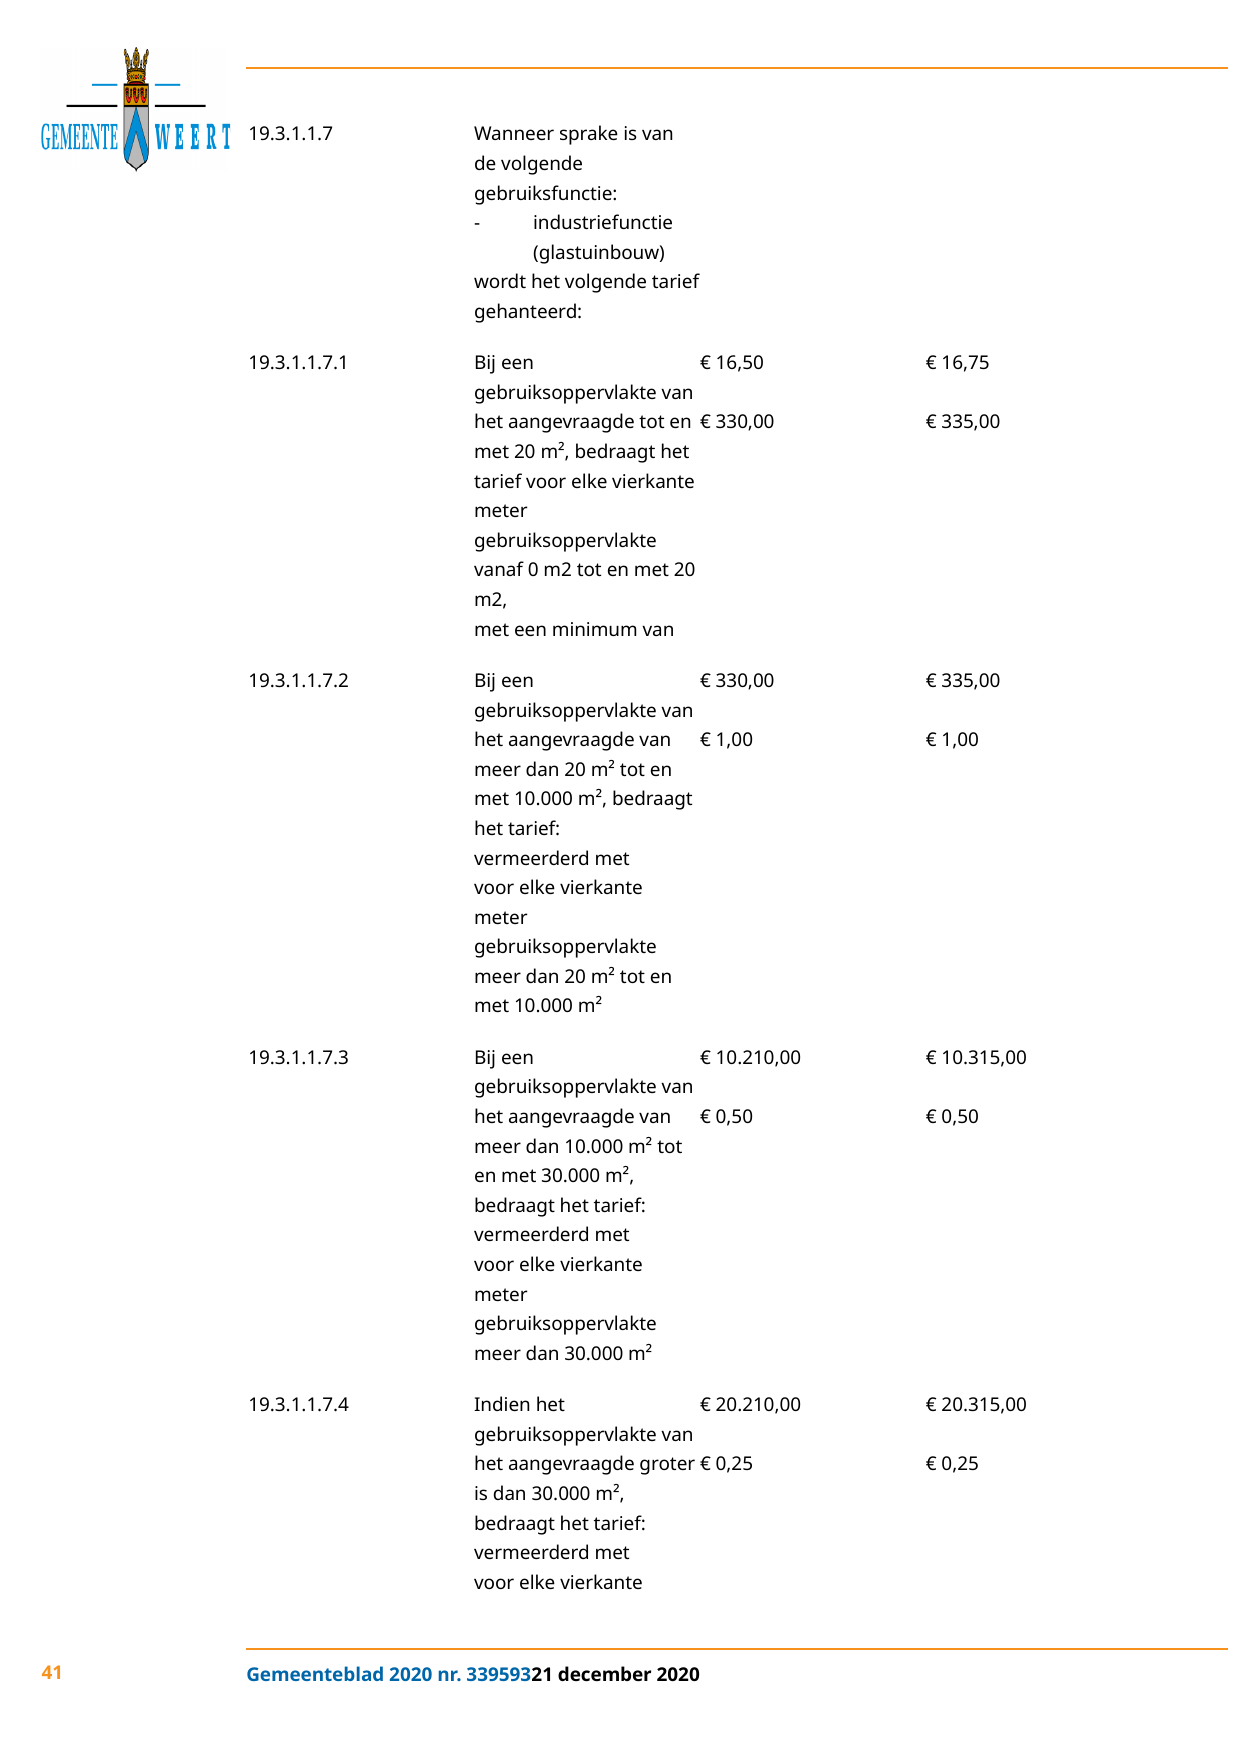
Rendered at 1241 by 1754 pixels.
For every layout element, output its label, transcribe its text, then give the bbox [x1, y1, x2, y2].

table_cell € 16,50 € 330,00 [700, 350, 926, 641]
table_cell 19.3.1.1.7.1 [248, 350, 474, 641]
table_cell € 335,00 € 1,00 [926, 667, 1152, 1018]
table_cell 19.3.1.1.7.3 [248, 1044, 474, 1366]
picture [41, 47, 231, 172]
table_cell € 20.210,00 € 0,25 [700, 1391, 926, 1594]
table_cell [474, 95, 700, 121]
table_cell 19.3.1.1.7 [248, 121, 474, 324]
table_cell [248, 641, 474, 667]
table_cell € 10.315,00 € 0,50 [926, 1044, 1152, 1366]
table_cell [926, 1018, 1152, 1044]
table_cell [926, 1366, 1152, 1391]
table_cell Bij een gebruiksoppervlakte van het aangevraagde van meer dan 10.000 m² tot en met 30.000 m², bedraagt het tarief: vermeerderd met voor elke vierkante meter gebruiksoppervlakte meer dan 30.000 m² [474, 1044, 700, 1366]
table_cell [926, 121, 1152, 324]
table_cell [474, 324, 700, 349]
table_cell € 10.210,00 € 0,50 [700, 1044, 926, 1366]
table_cell [700, 95, 926, 121]
table_cell [248, 1018, 474, 1044]
table_cell 19.3.1.1.7.2 [248, 667, 474, 1018]
table_cell € 330,00 € 1,00 [700, 667, 926, 1018]
table_cell Indien het gebruiksoppervlakte van het aangevraagde groter is dan 30.000 m², bedraagt het tarief: vermeerderd met voor elke vierkante [474, 1391, 700, 1594]
table_cell € 20.315,00 € 0,25 [926, 1391, 1152, 1594]
table_cell [926, 641, 1152, 667]
table_cell [474, 1366, 700, 1391]
table_cell Bij een gebruiksoppervlakte van het aangevraagde tot en met 20 m², bedraagt het tarief voor elke vierkante meter gebruiksoppervlakte vanaf 0 m2 tot en met 20 m2, met een minimum van [474, 350, 700, 641]
table_cell Bij een gebruiksoppervlakte van het aangevraagde van meer dan 20 m² tot en met 10.000 m², bedraagt het tarief: vermeerderd met voor elke vierkante meter gebruiksoppervlakte meer dan 20 m² tot en met 10.000 m² [474, 667, 700, 1018]
table_cell [474, 641, 700, 667]
table_cell € 16,75 € 335,00 [926, 350, 1152, 641]
table_cell [474, 1018, 700, 1044]
table_cell [926, 95, 1152, 121]
table_cell [700, 641, 926, 667]
table_cell [248, 324, 474, 349]
table_cell [926, 324, 1152, 349]
table_cell [700, 121, 926, 324]
table_cell [700, 1018, 926, 1044]
table_cell [248, 95, 474, 121]
table_cell [248, 1366, 474, 1391]
table_cell [700, 1366, 926, 1391]
table_cell 19.3.1.1.7.4 [248, 1391, 474, 1594]
table_cell Wanneer sprake is van de volgende gebruiksfunctie: industriefunctie (glastuinbouw) wordt het volgende tarief gehanteerd: [474, 121, 700, 324]
table_cell [700, 324, 926, 349]
